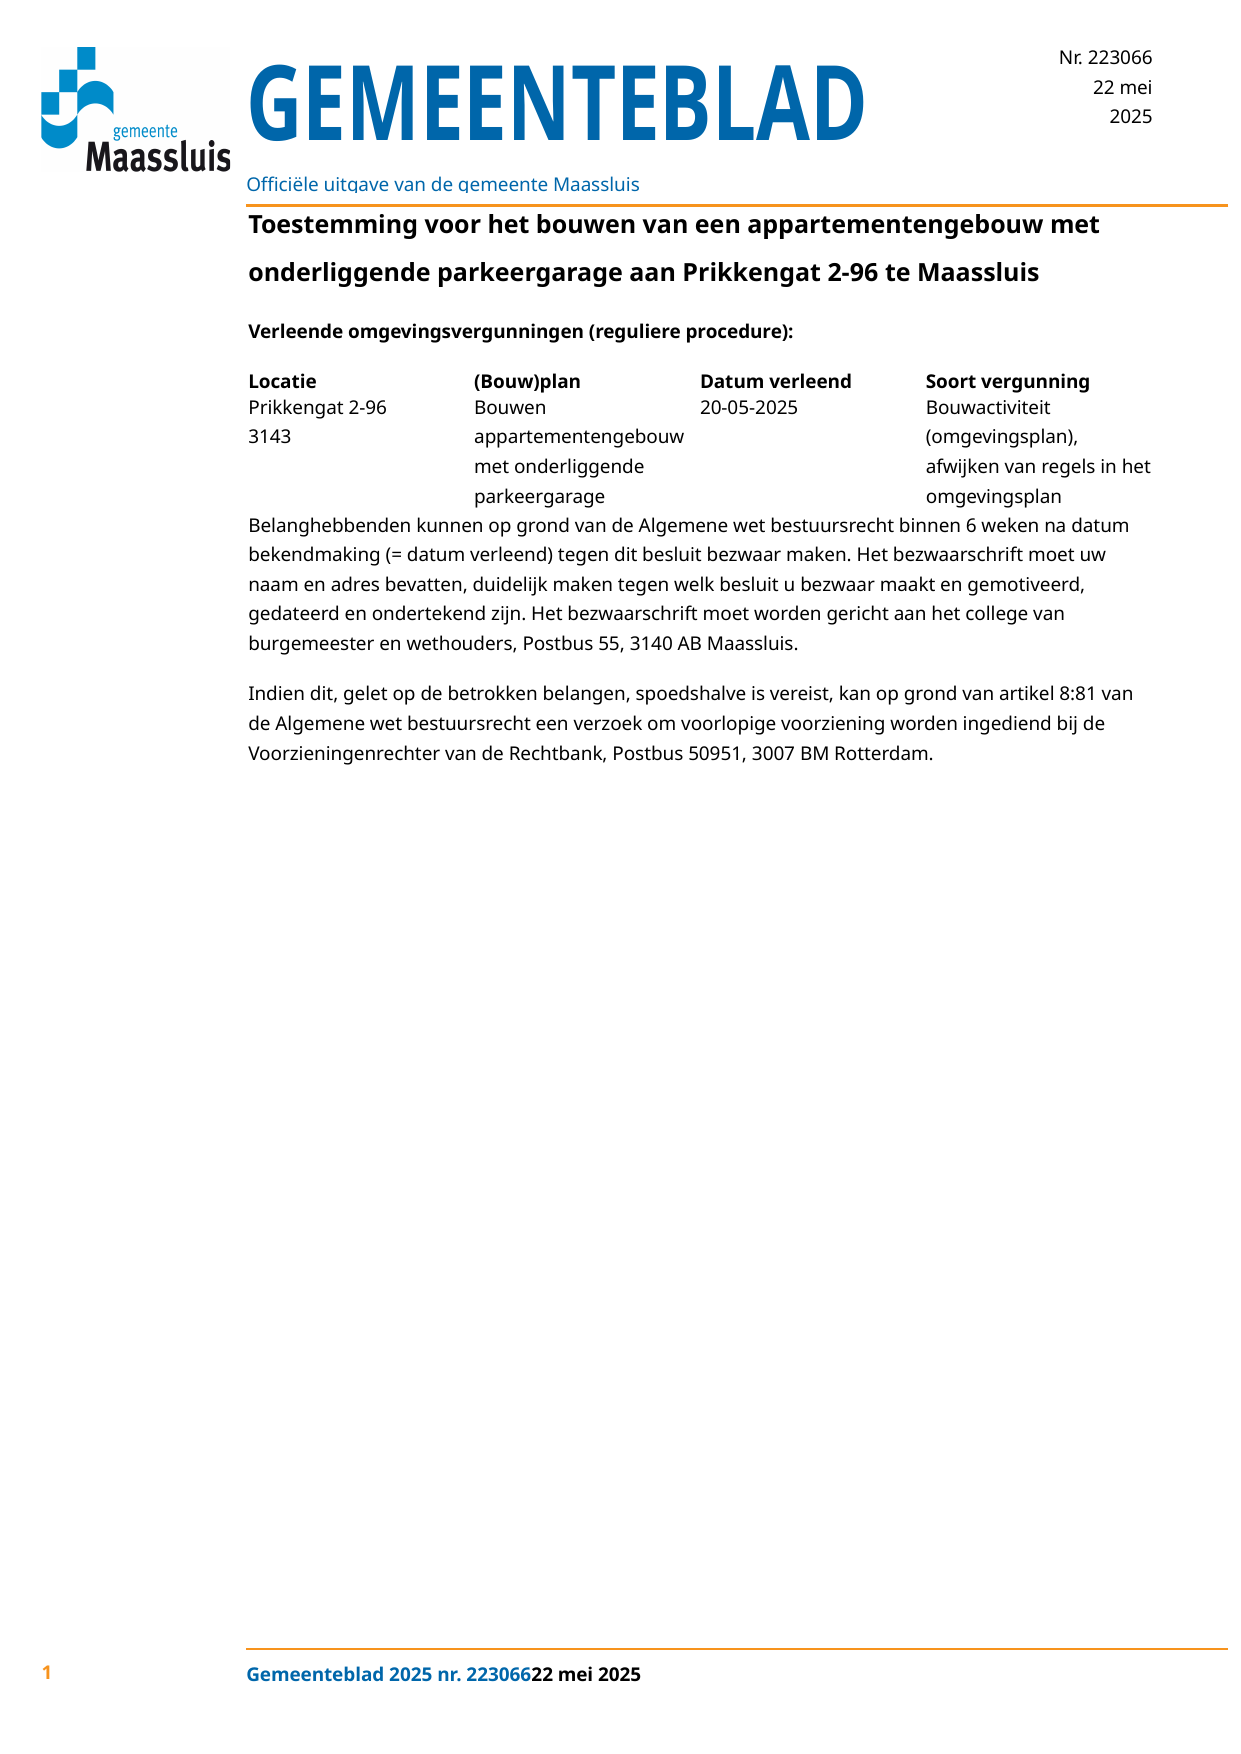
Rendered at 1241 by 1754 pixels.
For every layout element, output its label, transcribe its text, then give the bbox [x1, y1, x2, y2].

table_header Datum verleend [700, 369, 926, 394]
picture [41, 47, 231, 172]
text Indien dit, gelet op de betrokken belangen, spoedshalve is vereist, kan op grond van artikel 8:81 van de Algemene wet bestuursrecht een verzoek om voorlopige voorziening worden ingediend bij de Voorzieningenrechter van de Rechtbank, Postbus 50951, 3007 BM Rotterdam. [248, 681, 1152, 766]
table_cell Bouwactiviteit (omgevingsplan), afwijken van regels in het omgevingsplan [926, 394, 1152, 509]
table_header Locatie [248, 369, 474, 394]
picture [41, 47, 77, 92]
table_header Soort vergunning [926, 369, 1152, 394]
table_cell Prikkengat 2-96 3143 [248, 394, 474, 509]
text Belanghebbenden kunnen op grond van de Algemene wet bestuursrecht binnen 6 weken na datum bekendmaking (= datum verleend) tegen dit besluit bezwaar maken. Het bezwaarschrift moet uw naam en adres bevatten, duidelijk maken tegen welk besluit u bezwaar maakt en gemotiveerd, gedateerd en ondertekend zijn. Het bezwaarschrift moet worden gericht aan het college van burgemeester en wethouders, Postbus 55, 3140 AB Maassluis. [248, 512, 1152, 656]
table_cell 20-05-2025 [700, 394, 926, 509]
table_cell Bouwen appartementengebouw met onderliggende parkeergarage [474, 394, 700, 509]
text Toestemming voor het bouwen van een appartementengebouw met onderliggende parkeergarage aan Prikkengat 2-96 te Maassluis [248, 207, 1152, 288]
table_header (Bouw)plan [474, 369, 700, 394]
text Verleende omgevingsvergunningen (reguliere procedure): [248, 318, 1152, 344]
